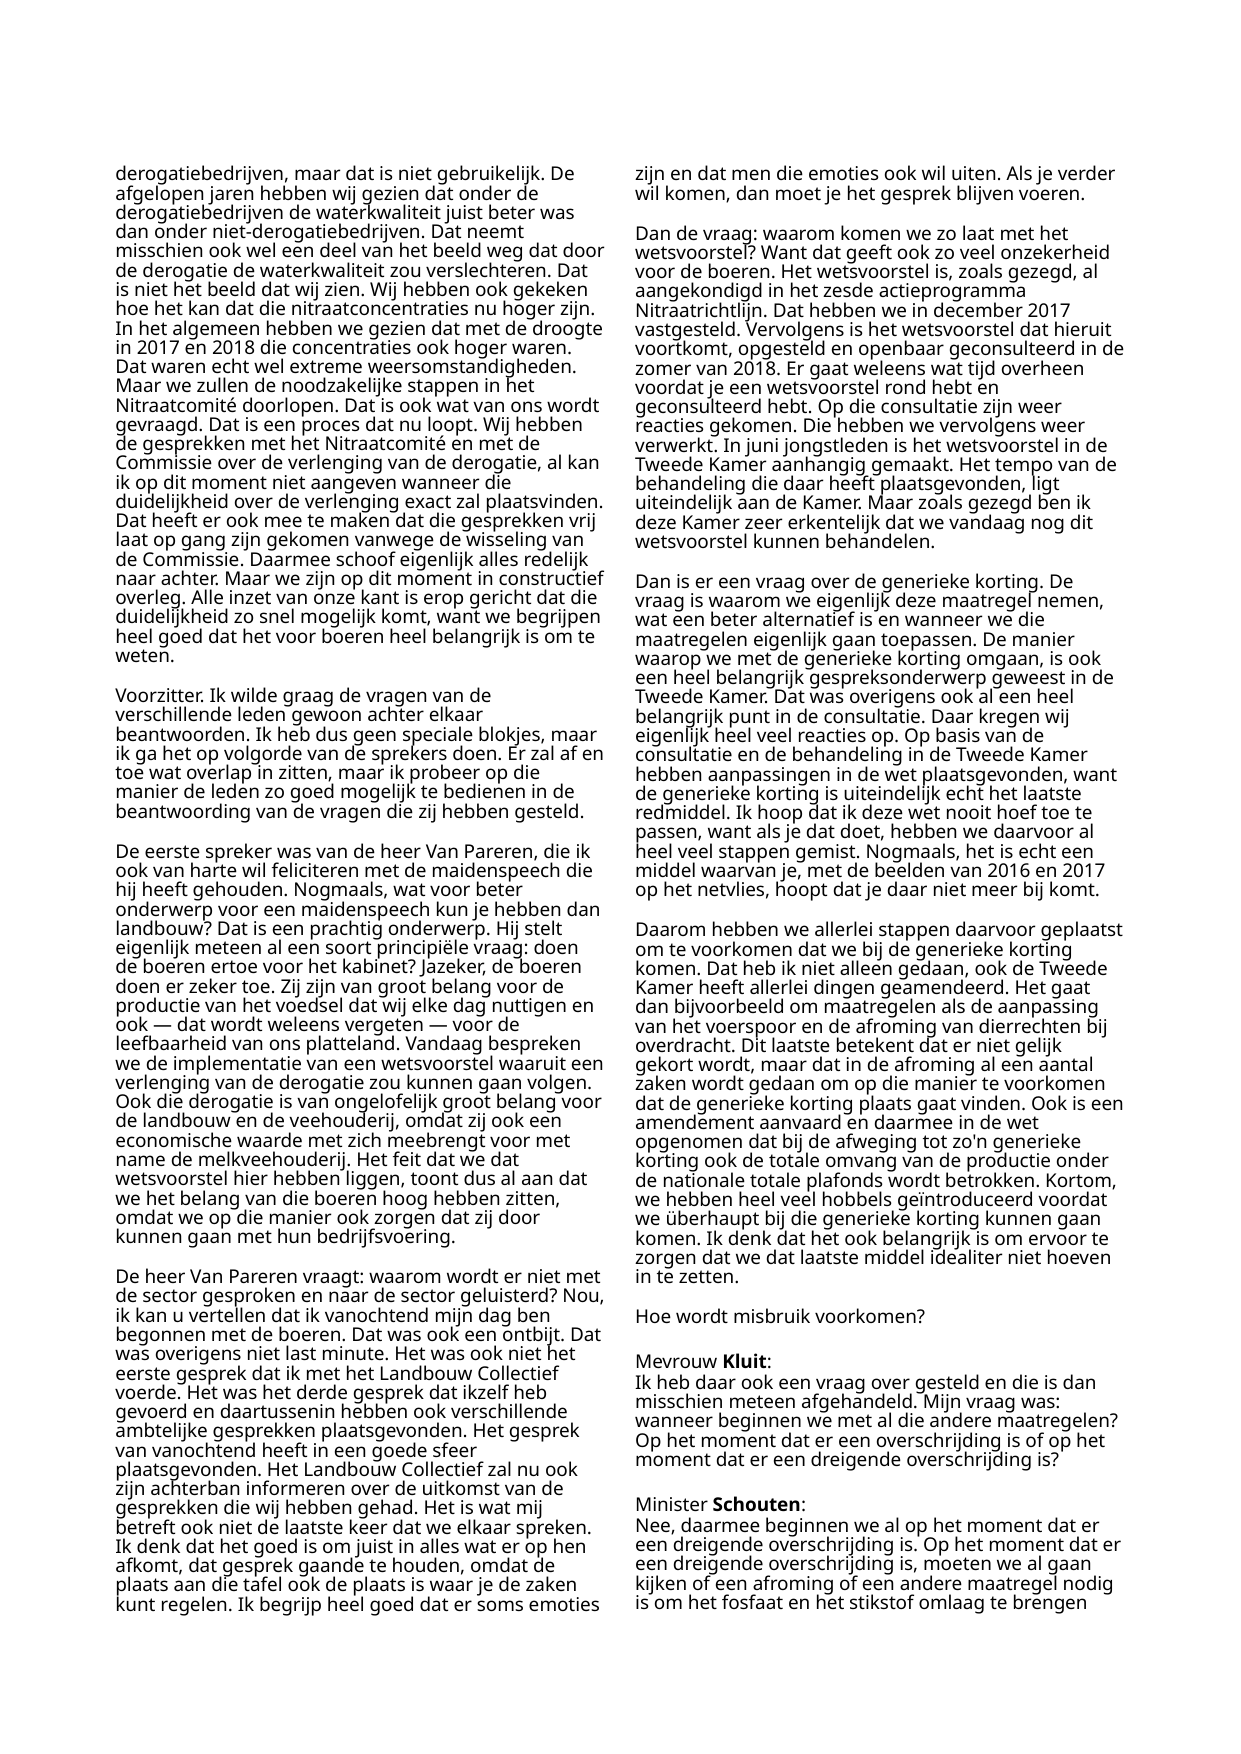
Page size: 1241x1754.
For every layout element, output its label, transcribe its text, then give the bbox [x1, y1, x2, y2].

text De heer Van Pareren vraagt: waarom wordt er niet met de sector gesproken en naar de sector geluisterd? Nou, ik kan u vertellen dat ik vanochtend mijn dag ben begonnen met de boeren. Dat was ook een ontbijt. Dat was overigens niet last minute. Het was ook niet het eerste gesprek dat ik met het Landbouw Collectief voerde. Het was het derde gesprek dat ikzelf heb gevoerd en daartussenin hebben ook verschillende ambtelijke gesprekken plaatsgevonden. Het gesprek van vanochtend heeft in een goede sfeer plaatsgevonden. Het Landbouw Collectief zal nu ook zijn achterban informeren over de uitkomst van de gesprekken die wij hebben gehad. Het is wat mij betreft ook niet de laatste keer dat we elkaar spreken. Ik denk dat het goed is om juist in alles wat er op hen afkomt, dat gesprek gaande te houden, omdat de plaats aan die tafel ook de plaats is waar je de zaken kunt regelen. Ik begrijp heel goed dat er soms emoties [115, 1268, 605, 1615]
text Hoe wordt misbruik voorkomen? [635, 1308, 1125, 1327]
text Daarom hebben we allerlei stappen daarvoor geplaatst om te voorkomen dat we bij de generieke korting komen. Dat heb ik niet alleen gedaan, ook de Tweede Kamer heeft allerlei dingen geamendeerd. Het gaat dan bijvoorbeeld om maatregelen als de aanpassing van het voerspoor en de afroming van dierrechten bij overdracht. Dit laatste betekent dat er niet gelijk gekort wordt, maar dat in de afroming al een aantal zaken wordt gedaan om op die manier te voorkomen dat de generieke korting plaats gaat vinden. Ook is een amendement aanvaard en daarmee in de wet opgenomen dat bij de afweging tot zo'n generieke korting ook de totale omvang van de productie onder de nationale totale plafonds wordt betrokken. Kortom, we hebben heel veel hobbels geïntroduceerd voordat we überhaupt bij die generieke korting kunnen gaan komen. Ik denk dat het ook belangrijk is om ervoor te zorgen dat we dat laatste middel idealiter niet hoeven in te zetten. [635, 921, 1125, 1287]
text De eerste spreker was van de heer Van Pareren, die ik ook van harte wil feliciteren met de maidenspeech die hij heeft gehouden. Nogmaals, wat voor beter onderwerp voor een maidenspeech kun je hebben dan landbouw? Dat is een prachtig onderwerp. Hij stelt eigenlijk meteen al een soort principiële vraag: doen de boeren ertoe voor het kabinet? Jazeker, de boeren doen er zeker toe. Zij zijn van groot belang voor de productie van het voedsel dat wij elke dag nuttigen en ook — dat wordt weleens vergeten — voor de leefbaarheid van ons platteland. Vandaag bespreken we de implementatie van een wetsvoorstel waaruit een verlenging van de derogatie zou kunnen gaan volgen. Ook die derogatie is van ongelofelijk groot belang voor de landbouw en de veehouderij, omdat zij ook een economische waarde met zich meebrengt voor met name de melkveehouderij. Het feit dat we dat wetsvoorstel hier hebben liggen, toont dus al aan dat we het belang van die boeren hoog hebben zitten, omdat we op die manier ook zorgen dat zij door kunnen gaan met hun bedrijfsvoering. [115, 843, 605, 1247]
text Nee, daarmee beginnen we al op het moment dat er een dreigende overschrijding is. Op het moment dat er een dreigende overschrijding is, moeten we al gaan kijken of een afroming of een andere maatregel nodig is om het fosfaat en het stikstof omlaag te brengen [635, 1517, 1125, 1613]
text Minister Schouten: [635, 1491, 1125, 1517]
text Dan is er een vraag over de generieke korting. De vraag is waarom we eigenlijk deze maatregel nemen, wat een beter alternatief is en wanneer we die maatregelen eigenlijk gaan toepassen. De manier waarop we met de generieke korting omgaan, is ook een heel belangrijk gespreksonderwerp geweest in de Tweede Kamer. Dat was overigens ook al een heel belangrijk punt in de consultatie. Daar kregen wij eigenlijk heel veel reacties op. Op basis van de consultatie en de behandeling in de Tweede Kamer hebben aanpassingen in de wet plaatsgevonden, want de generieke korting is uiteindelijk echt het laatste redmiddel. Ik hoop dat ik deze wet nooit hoef toe te passen, want als je dat doet, hebben we daarvoor al heel veel stappen gemist. Nogmaals, het is echt een middel waarvan je, met de beelden van 2016 en 2017 op het netvlies, hoopt dat je daar niet meer bij komt. [635, 573, 1125, 901]
text Dan de vraag: waarom komen we zo laat met het wetsvoorstel? Want dat geeft ook zo veel onzekerheid voor de boeren. Het wetsvoorstel is, zoals gezegd, al aangekondigd in het zesde actieprogramma Nitraatrichtlijn. Dat hebben we in december 2017 vastgesteld. Vervolgens is het wetsvoorstel dat hieruit voortkomt, opgesteld en openbaar geconsulteerd in de zomer van 2018. Er gaat weleens wat tijd overheen voordat je een wetsvoorstel rond hebt en geconsulteerd hebt. Op die consultatie zijn weer reacties gekomen. Die hebben we vervolgens weer verwerkt. In juni jongstleden is het wetsvoorstel in de Tweede Kamer aanhangig gemaakt. Het tempo van de behandeling die daar heeft plaatsgevonden, ligt uiteindelijk aan de Kamer. Maar zoals gezegd ben ik deze Kamer zeer erkentelijk dat we vandaag nog dit wetsvoorstel kunnen behandelen. [635, 224, 1125, 552]
text zijn en dat men die emoties ook wil uiten. Als je verder wil komen, dan moet je het gesprek blijven voeren. [635, 165, 1125, 204]
text Mevrouw Kluit: [635, 1348, 1125, 1374]
text Voorzitter. Ik wilde graag de vragen van de verschillende leden gewoon achter elkaar beantwoorden. Ik heb dus geen speciale blokjes, maar ik ga het op volgorde van de sprekers doen. Er zal af en toe wat overlap in zitten, maar ik probeer op die manier de leden zo goed mogelijk te bedienen in de beantwoording van de vragen die zij hebben gesteld. [115, 687, 605, 822]
text derogatiebedrijven, maar dat is niet gebruikelijk. De afgelopen jaren hebben wij gezien dat onder de derogatiebedrijven de waterkwaliteit juist beter was dan onder niet-derogatiebedrijven. Dat neemt misschien ook wel een deel van het beeld weg dat door de derogatie de waterkwaliteit zou verslechteren. Dat is niet het beeld dat wij zien. Wij hebben ook gekeken hoe het kan dat die nitraatconcentraties nu hoger zijn. In het algemeen hebben we gezien dat met de droogte in 2017 en 2018 die concentraties ook hoger waren. Dat waren echt wel extreme weersomstandigheden. Maar we zullen de noodzakelijke stappen in het Nitraatcomité doorlopen. Dat is ook wat van ons wordt gevraagd. Dat is een proces dat nu loopt. Wij hebben de gesprekken met het Nitraatcomité en met de Commissie over de verlenging van de derogatie, al kan ik op dit moment niet aangeven wanneer die duidelijkheid over de verlenging exact zal plaatsvinden. Dat heeft er ook mee te maken dat die gesprekken vrij laat op gang zijn gekomen vanwege de wisseling van de Commissie. Daarmee schoof eigenlijk alles redelijk naar achter. Maar we zijn op dit moment in constructief overleg. Alle inzet van onze kant is erop gericht dat die duidelijkheid zo snel mogelijk komt, want we begrijpen heel goed dat het voor boeren heel belangrijk is om te weten. [115, 165, 605, 666]
text Ik heb daar ook een vraag over gesteld en die is dan misschien meteen afgehandeld. Mijn vraag was: wanneer beginnen we met al die andere maatregelen? Op het moment dat er een overschrijding is of op het moment dat er een dreigende overschrijding is? [635, 1374, 1125, 1470]
